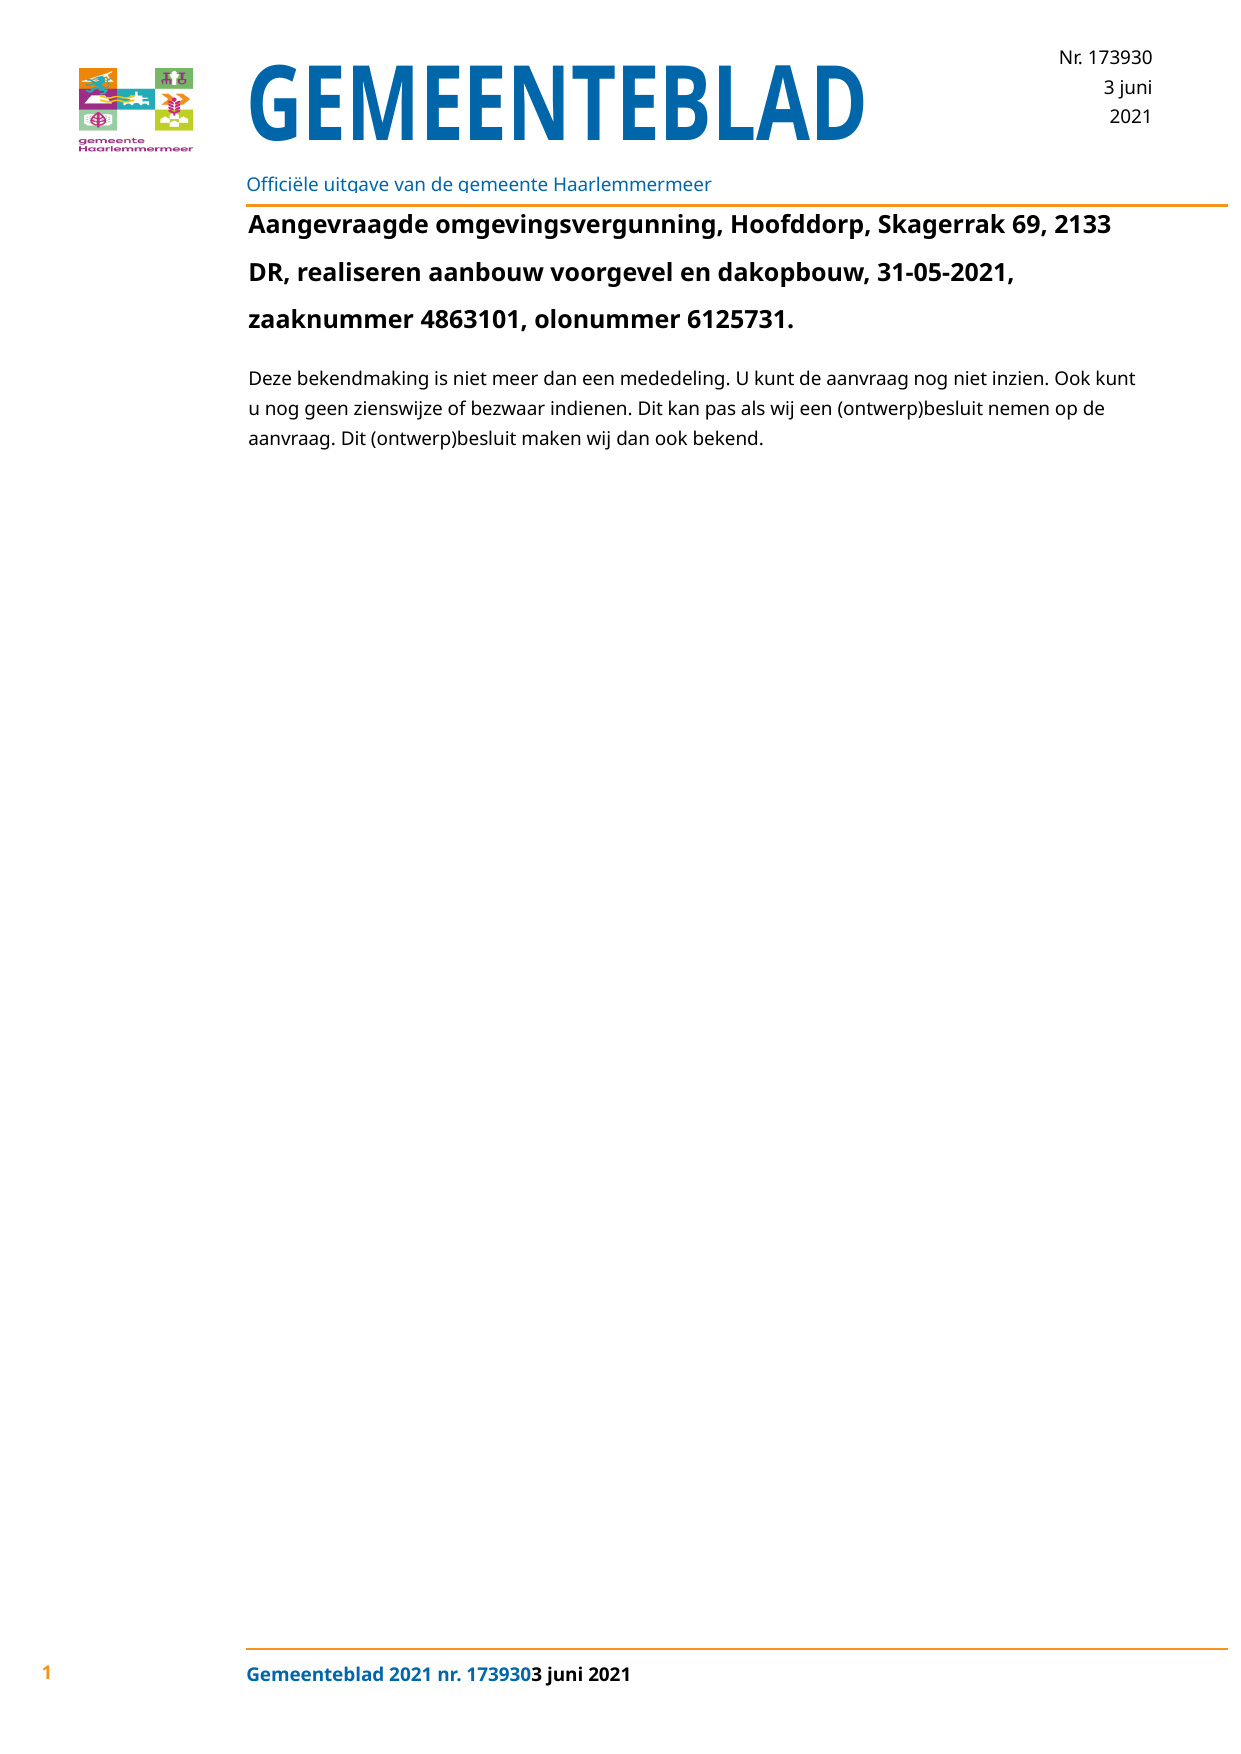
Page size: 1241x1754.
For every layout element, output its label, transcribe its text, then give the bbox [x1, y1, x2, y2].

text Aangevraagde omgevingsvergunning, Hoofddorp, Skagerrak 69, 2133 DR, realiseren aanbouw voorgevel en dakopbouw, 31-05-2021, zaaknummer 4863101, olonummer 6125731. [248, 207, 1152, 336]
text Deze bekendmaking is niet meer dan een mededeling. U kunt de aanvraag nog niet inzien. Ook kunt u nog geen zienswijze of bezwaar indienen. Dit kan pas als wij een (ontwerp)besluit nemen op de aanvraag. Dit (ontwerp)besluit maken wij dan ook bekend. [248, 366, 1152, 450]
picture [41, 47, 231, 172]
